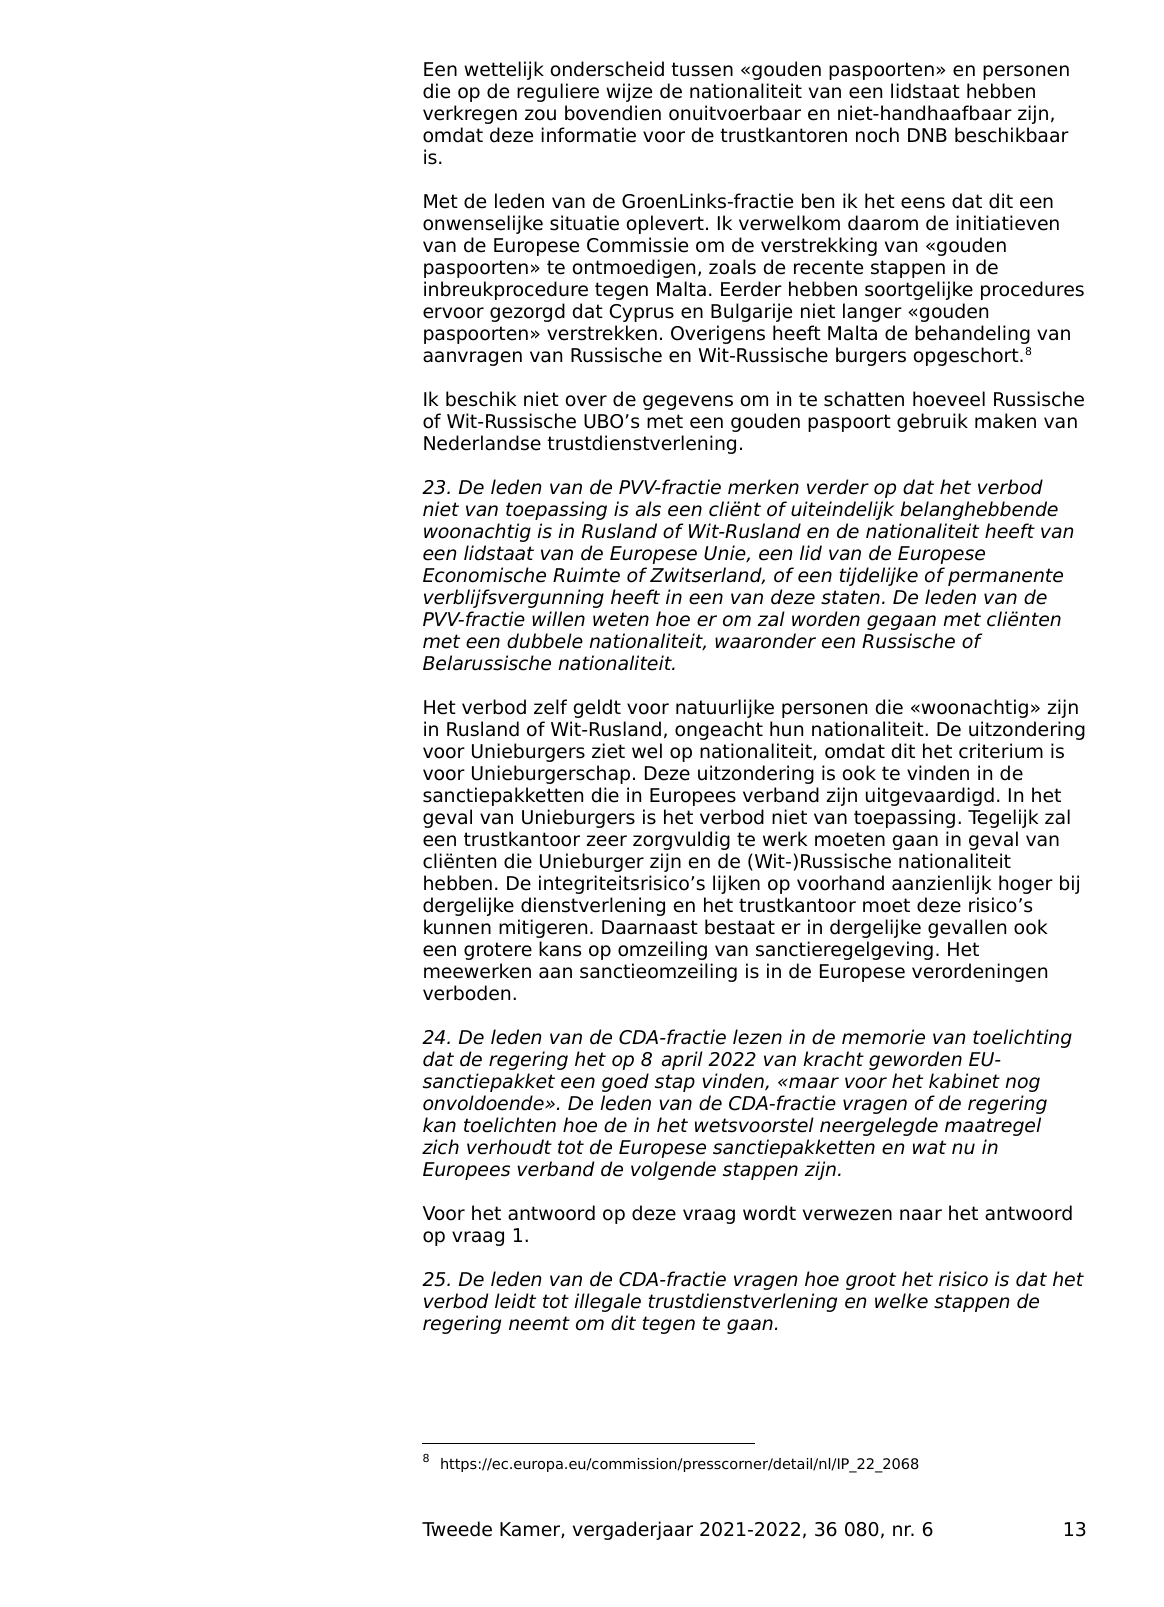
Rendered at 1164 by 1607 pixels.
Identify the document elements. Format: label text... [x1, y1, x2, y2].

text 24. De leden van de CDA-fractie lezen in de memorie van toelichting dat de regering het op 8 april 2022 van kracht geworden EU-sanctiepakket een goed stap vinden, «maar voor het kabinet nog onvoldoende». De leden van de CDA-fractie vragen of de regering kan toelichten hoe de in het wetsvoorstel neergelegde maatregel zich verhoudt tot de Europese sanctiepakketten en wat nu in Europees verband de volgende stappen zijn. [422, 1027, 1087, 1181]
text Voor het antwoord op deze vraag wordt verwezen naar het antwoord op vraag 1. [422, 1203, 1087, 1247]
text 25. De leden van de CDA-fractie vragen hoe groot het risico is dat het verbod leidt tot illegale trustdienstverlening en welke stappen de regering neemt om dit tegen te gaan. [422, 1269, 1087, 1335]
text https://ec.europa.eu/commission/presscorner/detail/nl/IP_22_2068 [422, 1452, 1087, 1474]
text Met de leden van de GroenLinks-fractie ben ik het eens dat dit een onwenselijke situatie oplevert. Ik verwelkom daarom de initiatieven van de Europese Commissie om de verstrekking van «gouden paspoorten» te ontmoedigen, zoals de recente stappen in de inbreukprocedure tegen Malta. Eerder hebben soortgelijke procedures ervoor gezorgd dat Cyprus en Bulgarije niet langer «gouden paspoorten» verstrekken. Overigens heeft Malta de behandeling van aanvragen van Russische en Wit-Russische burgers opgeschort. [422, 191, 1087, 367]
text Ik beschik niet over de gegevens om in te schatten hoeveel Russische of Wit-Russische UBO’s met een gouden paspoort gebruik maken van Nederlandse trustdienstverlening. [422, 389, 1087, 455]
text 23. De leden van de PVV-fractie merken verder op dat het verbod niet van toepassing is als een cliënt of uiteindelijk belanghebbende woonachtig is in Rusland of Wit-Rusland en de nationaliteit heeft van een lidstaat van de Europese Unie, een lid van de Europese Economische Ruimte of Zwitserland, of een tijdelijke of permanente verblijfsvergunning heeft in een van deze staten. De leden van de PVV-fractie willen weten hoe er om zal worden gegaan met cliënten met een dubbele nationaliteit, waaronder een Russische of Belarussische nationaliteit. [422, 477, 1087, 675]
text Het verbod zelf geldt voor natuurlijke personen die «woonachtig» zijn in Rusland of Wit-Rusland, ongeacht hun nationaliteit. De uitzondering voor Unieburgers ziet wel op nationaliteit, omdat dit het criterium is voor Unieburgerschap. Deze uitzondering is ook te vinden in de sanctiepakketten die in Europees verband zijn uitgevaardigd. In het geval van Unieburgers is het verbod niet van toepassing. Tegelijk zal een trustkantoor zeer zorgvuldig te werk moeten gaan in geval van cliënten die Unieburger zijn en de (Wit-)Russische nationaliteit hebben. De integriteitsrisico’s lijken op voorhand aanzienlijk hoger bij dergelijke dienstverlening en het trustkantoor moet deze risico’s kunnen mitigeren. Daarnaast bestaat er in dergelijke gevallen ook een grotere kans op omzeiling van sanctieregelgeving. Het meewerken aan sanctieomzeiling is in de Europese verordeningen verboden. [422, 697, 1087, 1005]
text Een wettelijk onderscheid tussen «gouden paspoorten» en personen die op de reguliere wijze de nationaliteit van een lidstaat hebben verkregen zou bovendien onuitvoerbaar en niet-handhaafbaar zijn, omdat deze informatie voor de trustkantoren noch DNB beschikbaar is. [422, 59, 1087, 169]
